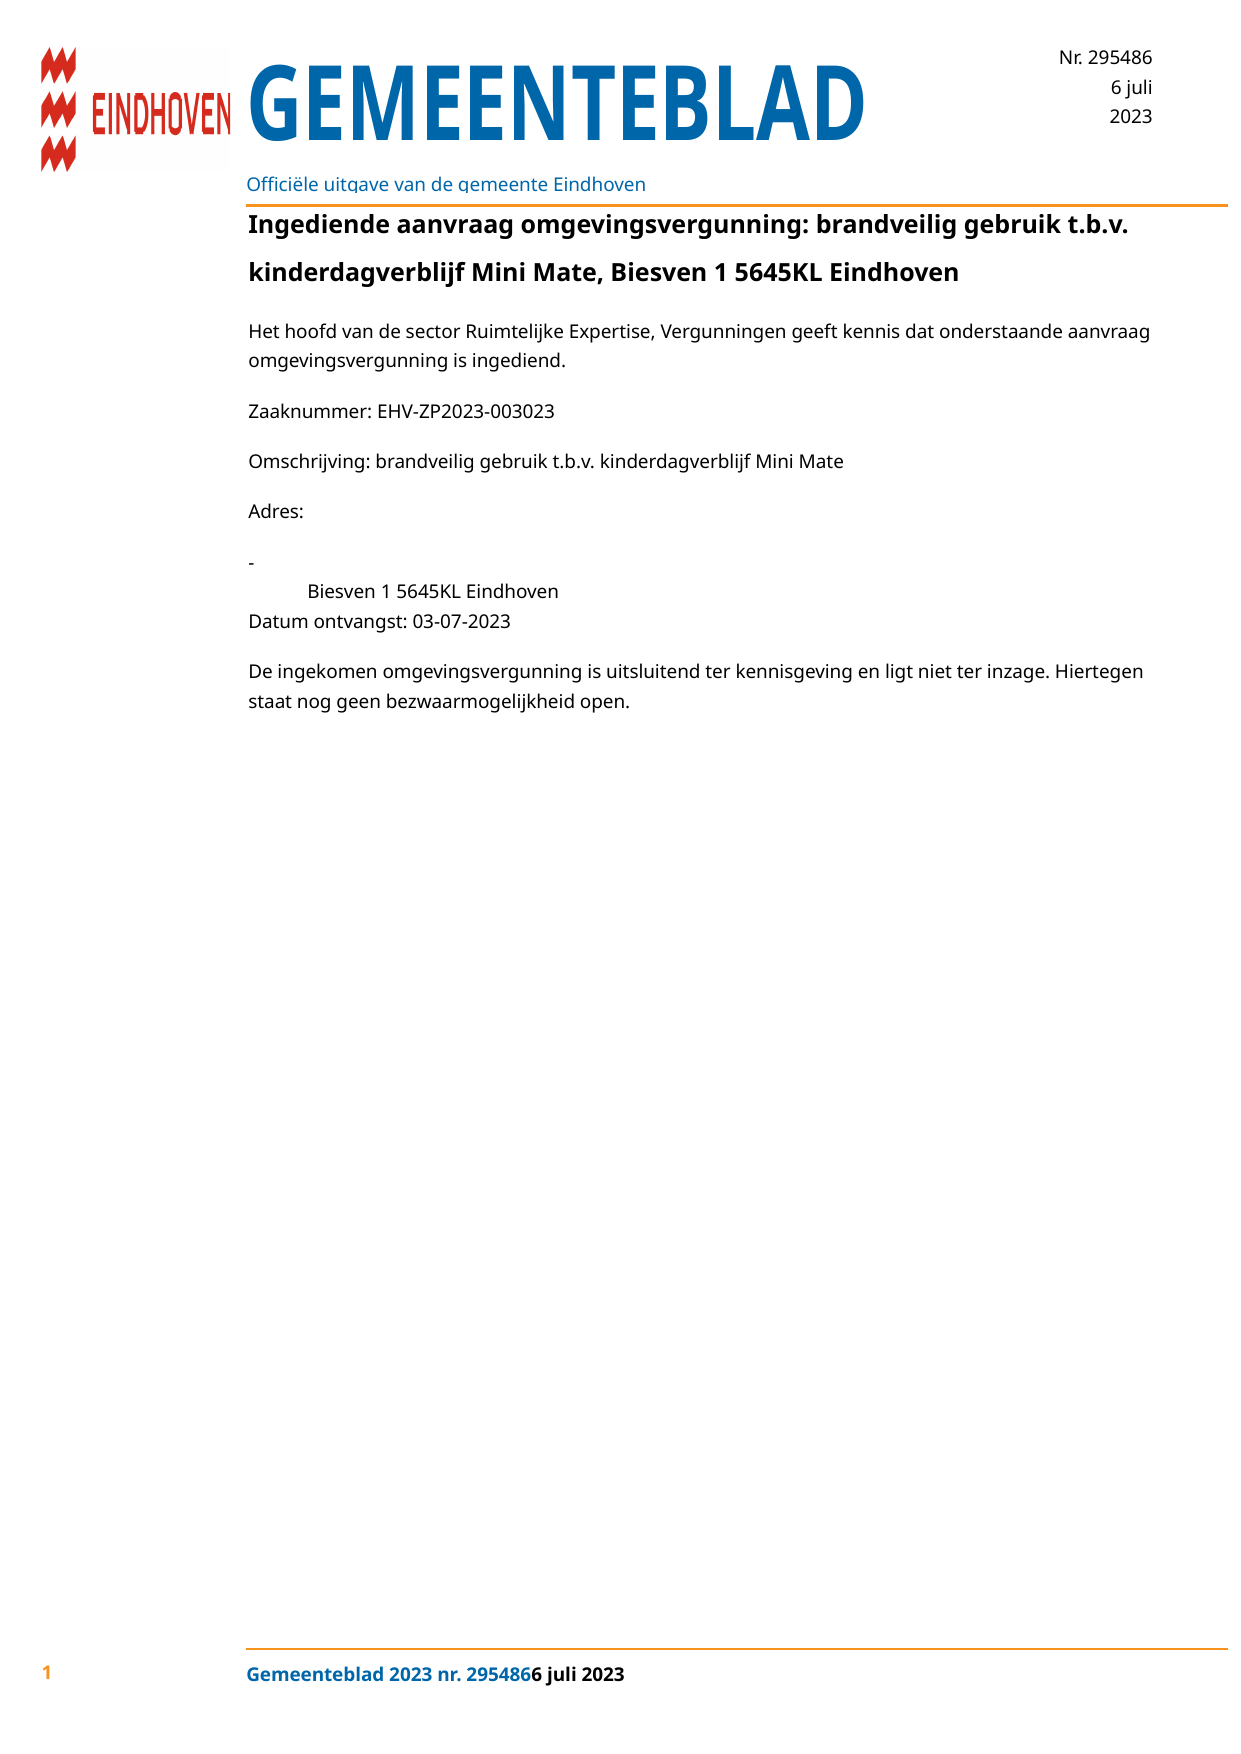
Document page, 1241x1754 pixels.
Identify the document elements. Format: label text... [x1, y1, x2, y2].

text Ingediende aanvraag omgevingsvergunning: brandveilig gebruik t.b.v. kinderdagverblijf Mini Mate, Biesven 1 5645KL Eindhoven [248, 207, 1152, 288]
picture [41, 47, 231, 172]
text Het hoofd van de sector Ruimtelijke Expertise, Vergunningen geeft kennis dat onderstaande aanvraag omgevingsvergunning is ingediend. [248, 318, 1152, 373]
text De ingekomen omgevingsvergunning is uitsluitend ter kennisgeving en ligt niet ter inzage. Hiertegen staat nog geen bezwaarmogelijkheid open. [248, 659, 1152, 714]
list Biesven 1 5645KL Eindhoven [248, 579, 1152, 604]
text Zaaknummer: EHV-ZP2023-003023 [248, 398, 1152, 424]
text Adres: [248, 499, 1152, 524]
text Omschrijving: brandveilig gebruik t.b.v. kinderdagverblijf Mini Mate [248, 448, 1152, 474]
text Datum ontvangst: 03-07-2023 [248, 608, 1152, 634]
